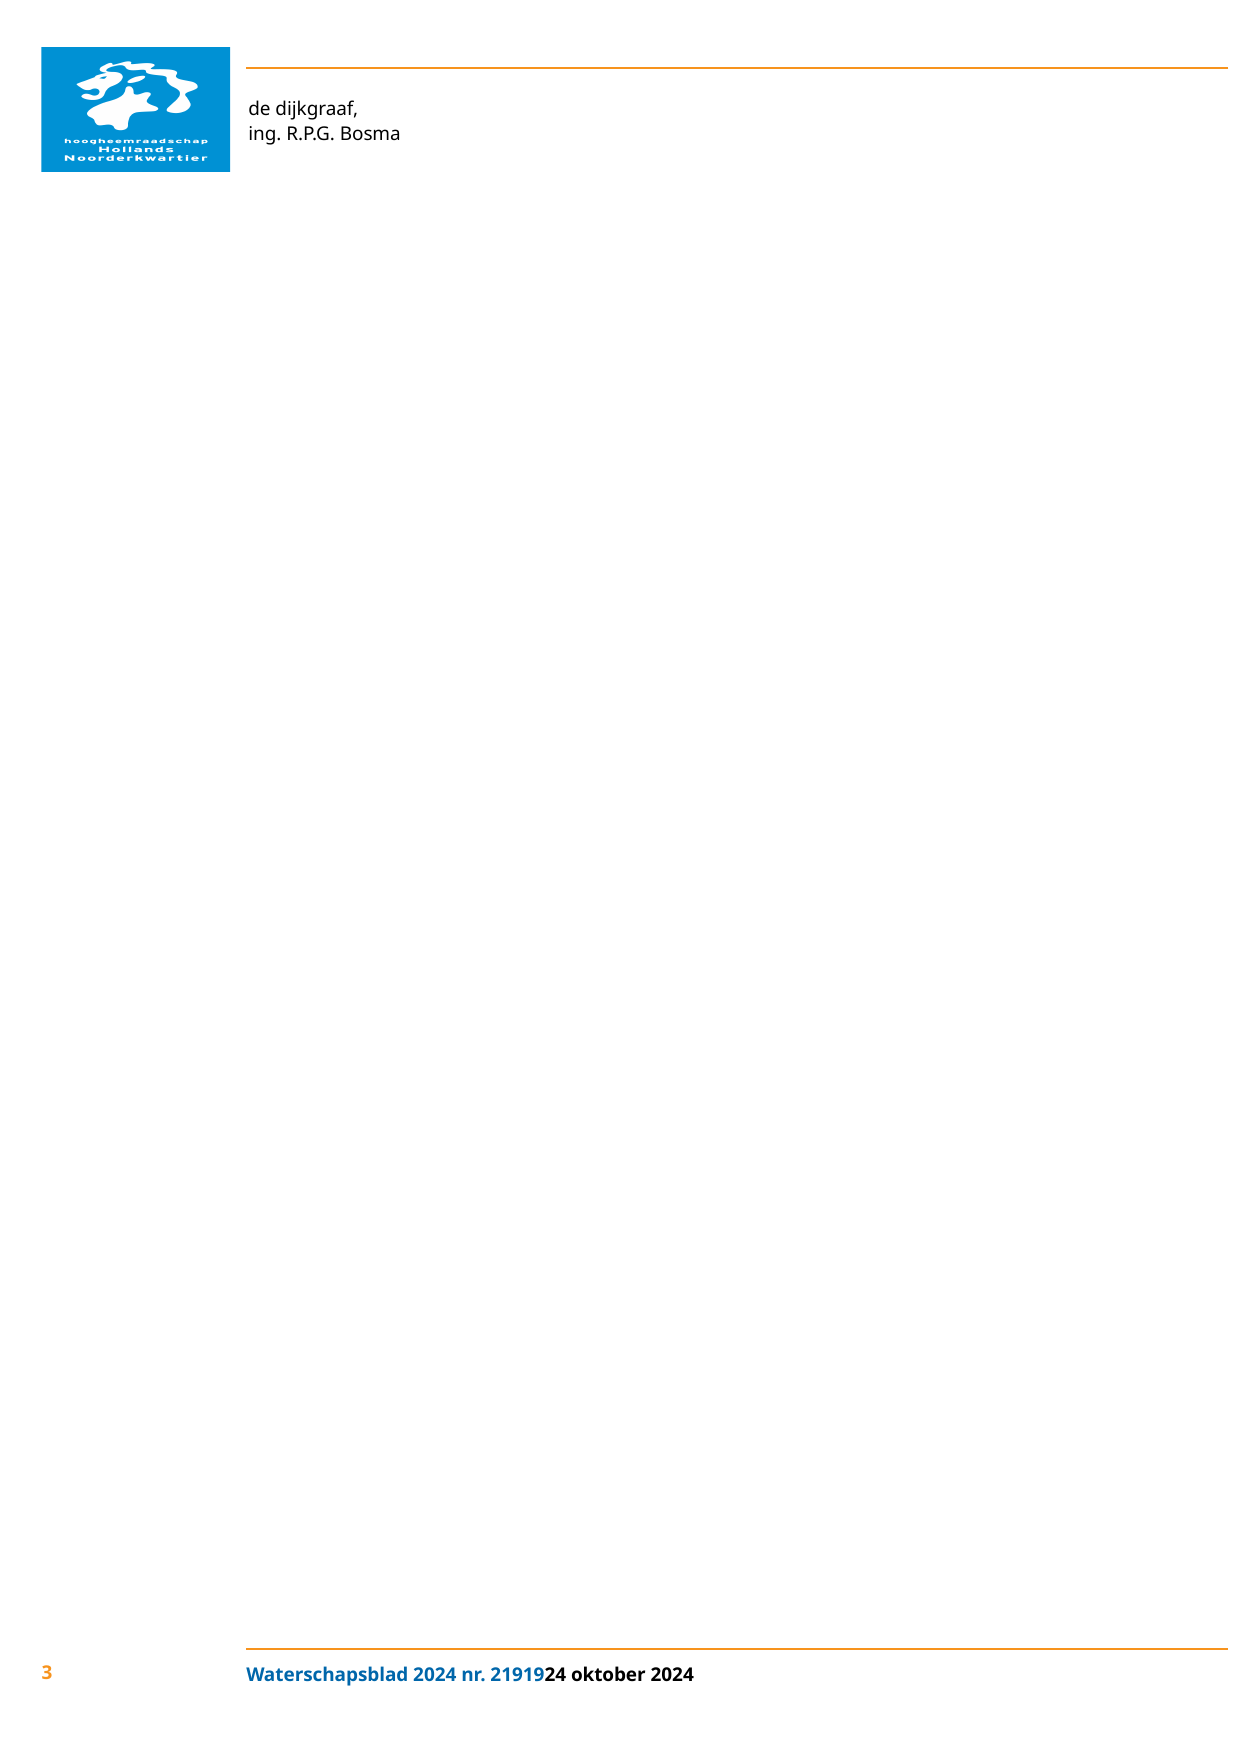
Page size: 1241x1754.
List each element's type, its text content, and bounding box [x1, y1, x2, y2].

picture [129, 76, 144, 82]
picture [118, 62, 197, 112]
picture [88, 87, 157, 130]
text de dijkgraaf, [248, 95, 1152, 121]
picture [78, 64, 122, 99]
text ing. R.P.G. Bosma [248, 121, 1152, 146]
